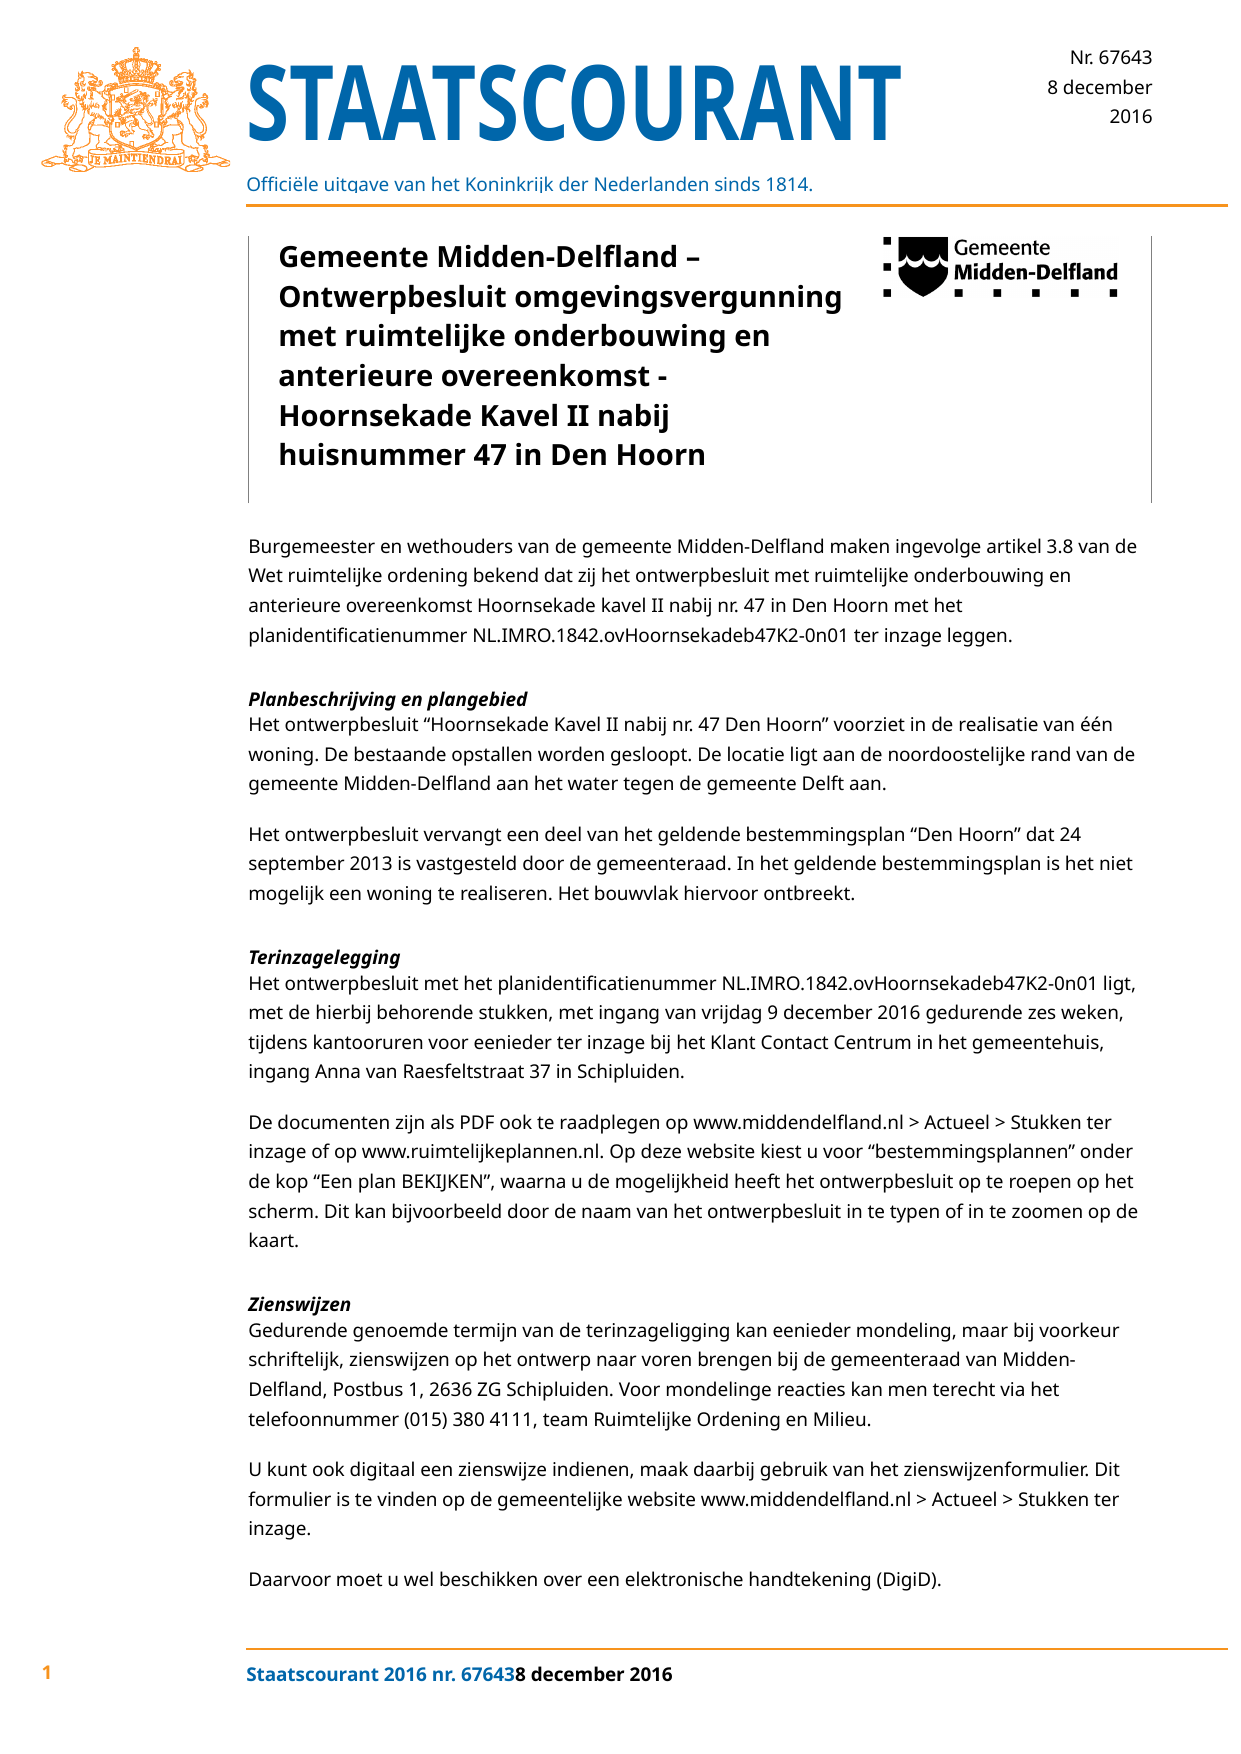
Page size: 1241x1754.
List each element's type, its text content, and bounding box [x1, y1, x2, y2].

table_header [850, 236, 1151, 503]
text Het ontwerpbesluit “Hoornsekade Kavel II nabij nr. 47 Den Hoorn” voorziet in de realisatie van één woning. De bestaande opstallen worden gesloopt. De locatie ligt aan de noordoostelijke rand van de gemeente Midden-Delfland aan het water tegen de gemeente Delft aan. [248, 711, 1152, 796]
text Terinzagelegging [248, 944, 1152, 970]
picture [41, 47, 231, 172]
table_header Gemeente Midden-Delfland – Ontwerpbesluit omgevingsvergunning met ruimtelijke onderbouwing en anterieure overeenkomst - Hoornsekade Kavel II nabij huisnummer 47 in Den Hoorn [249, 236, 850, 503]
text De documenten zijn als PDF ook te raadplegen op www.middendelfland.nl > Actueel > Stukken ter inzage of op www.ruimtelijkeplannen.nl. Op deze website kiest u voor “bestemmingsplannen” onder de kop “Een plan BEKIJKEN”, waarna u de mogelijkheid heeft het ontwerpbesluit op te roepen op het scherm. Dit kan bijvoorbeeld door de naam van het ontwerpbesluit in te typen of in te zoomen op de kaart. [248, 1109, 1152, 1253]
text Gedurende genoemde termijn van de terinzageligging kan eenieder mondeling, maar bij voorkeur schriftelijk, zienswijzen op het ontwerp naar voren brengen bij de gemeenteraad van Midden-Delfland, Postbus 1, 2636 ZG Schipluiden. Voor mondelinge reacties kan men terecht via het telefoonnummer (015) 380 4111, team Ruimtelijke Ordening en Milieu. [248, 1317, 1152, 1432]
text Daarvoor moet u wel beschikken over een elektronische handtekening (DigiD). [248, 1566, 1152, 1592]
picture [882, 236, 1119, 298]
text Zienswijzen [248, 1291, 1152, 1317]
text Het ontwerpbesluit met het planidentificatienummer NL.IMRO.1842.ovHoornsekadeb47K2-0n01 ligt, met de hierbij behorende stukken, met ingang van vrijdag 9 december 2016 gedurende zes weken, tijdens kantooruren voor eenieder ter inzage bij het Klant Contact Centrum in het gemeentehuis, ingang Anna van Raesfeltstraat 37 in Schipluiden. [248, 970, 1152, 1084]
text Planbeschrijving en plangebied [248, 686, 1152, 711]
text U kunt ook digitaal een zienswijze indienen, maak daarbij gebruik van het zienswijzenformulier. Dit formulier is te vinden op de gemeentelijke website www.middendelfland.nl > Actueel > Stukken ter inzage. [248, 1456, 1152, 1541]
text Het ontwerpbesluit vervangt een deel van het geldende bestemmingsplan “Den Hoorn” dat 24 september 2013 is vastgesteld door de gemeenteraad. In het geldende bestemmingsplan is het niet mogelijk een woning te realiseren. Het bouwvlak hiervoor ontbreekt. [248, 821, 1152, 906]
text Burgemeester en wethouders van de gemeente Midden-Delfland maken ingevolge artikel 3.8 van de Wet ruimtelijke ordening bekend dat zij het ontwerpbesluit met ruimtelijke onderbouwing en anterieure overeenkomst Hoornsekade kavel II nabij nr. 47 in Den Hoorn met het planidentificatienummer NL.IMRO.1842.ovHoornsekadeb47K2-0n01 ter inzage leggen. [248, 533, 1152, 647]
